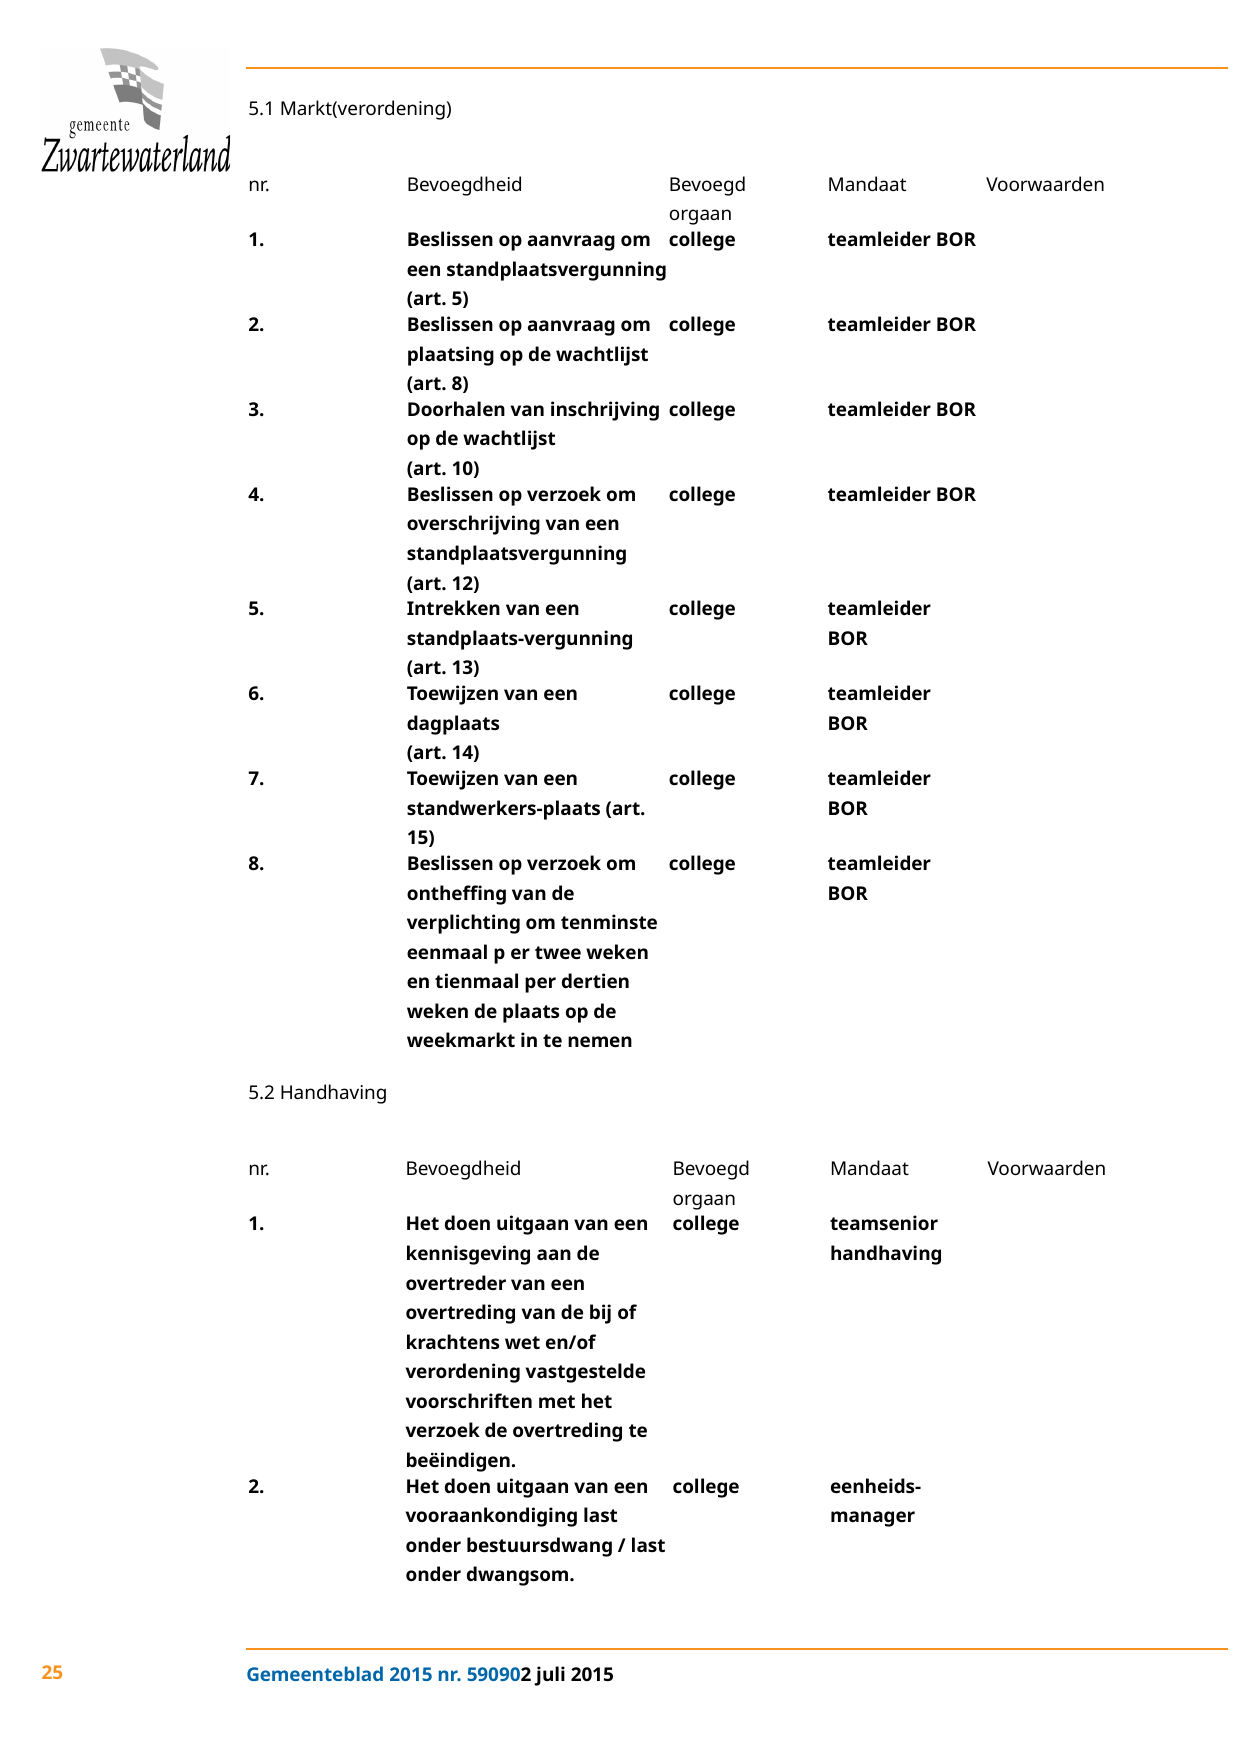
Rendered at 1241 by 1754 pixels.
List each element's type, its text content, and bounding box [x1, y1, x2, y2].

table_cell teamleider BOR [828, 765, 986, 850]
table_header Bevoegdheid [405, 1155, 672, 1211]
table_cell teamleider BOR [828, 680, 986, 765]
table_cell teamsenior handhaving [830, 1211, 987, 1473]
table_cell [986, 396, 1152, 481]
table_header Mandaat [828, 171, 986, 226]
table_cell 3. [248, 396, 407, 481]
table_cell [986, 481, 1152, 595]
table_cell 1. [248, 1211, 405, 1473]
table_cell teamleider BOR [828, 396, 986, 481]
table_header Voorwaarden [987, 1155, 1152, 1211]
table_cell teamleider BOR [828, 311, 986, 396]
table_cell [986, 680, 1152, 765]
table_cell college [669, 595, 827, 680]
table_cell [986, 226, 1152, 311]
table_cell Beslissen op verzoek om overschrijving van een standplaatsvergunning (art. 12) [407, 481, 669, 595]
table_cell college [669, 481, 827, 595]
table_cell teamleider BOR [828, 481, 986, 595]
table_cell Toewijzen van een dagplaats (art. 14) [407, 680, 669, 765]
table_cell 2. [248, 1473, 405, 1587]
table_cell Doorhalen van inschrijving op de wachtlijst (art. 10) [407, 396, 669, 481]
table_cell eenheids- manager [830, 1473, 987, 1587]
text 5.1 Markt(verordening) [248, 95, 1152, 121]
table_cell 8. [248, 850, 407, 1053]
table_cell college [669, 396, 827, 481]
table_cell 5. [248, 595, 407, 680]
table_cell college [669, 311, 827, 396]
picture [41, 47, 231, 172]
table_cell 7. [248, 765, 407, 850]
table_cell teamleider BOR [828, 595, 986, 680]
table_cell college [673, 1473, 830, 1587]
table_header Bevoegd orgaan [669, 171, 827, 226]
table_cell college [669, 226, 827, 311]
table_cell 2. [248, 311, 407, 396]
table_cell Het doen uitgaan van een kennisgeving aan de overtreder van een overtreding van de bij of krachtens wet en/of verordening vastgestelde voorschriften met het verzoek de overtreding te beëindigen. [405, 1211, 672, 1473]
table_header Bevoegd orgaan [673, 1155, 830, 1211]
table_cell teamleider BOR [828, 226, 986, 311]
table_cell Beslissen op aanvraag om plaatsing op de wachtlijst (art. 8) [407, 311, 669, 396]
table_cell 4. [248, 481, 407, 595]
table_header Mandaat [830, 1155, 987, 1211]
table_cell [987, 1473, 1152, 1587]
table_cell [986, 765, 1152, 850]
table_cell [986, 595, 1152, 680]
table_cell Beslissen op aanvraag om een standplaatsvergunning (art. 5) [407, 226, 669, 311]
table_cell [986, 311, 1152, 396]
table_cell Intrekken van een standplaats-vergunning (art. 13) [407, 595, 669, 680]
table_cell 1. [248, 226, 407, 311]
table_cell [987, 1211, 1152, 1473]
table_header nr. [248, 1155, 405, 1211]
table_cell Toewijzen van een standwerkers-plaats (art. 15) [407, 765, 669, 850]
text 5.2 Handhaving [248, 1079, 1152, 1105]
table_header nr. [248, 171, 407, 226]
table_cell teamleider BOR [828, 850, 986, 1053]
table_cell college [669, 680, 827, 765]
table_cell college [673, 1211, 830, 1473]
table_cell college [669, 765, 827, 850]
table_header Bevoegdheid [407, 171, 669, 226]
table_cell Beslissen op verzoek om ontheffing van de verplichting om tenminste eenmaal p er twee weken en tienmaal per dertien weken de plaats op de weekmarkt in te nemen [407, 850, 669, 1053]
table_cell college [669, 850, 827, 1053]
table_header Voorwaarden [986, 171, 1152, 226]
table_cell 6. [248, 680, 407, 765]
table_cell Het doen uitgaan van een vooraankondiging last onder bestuursdwang / last onder dwangsom. [405, 1473, 672, 1587]
table_cell [986, 850, 1152, 1053]
